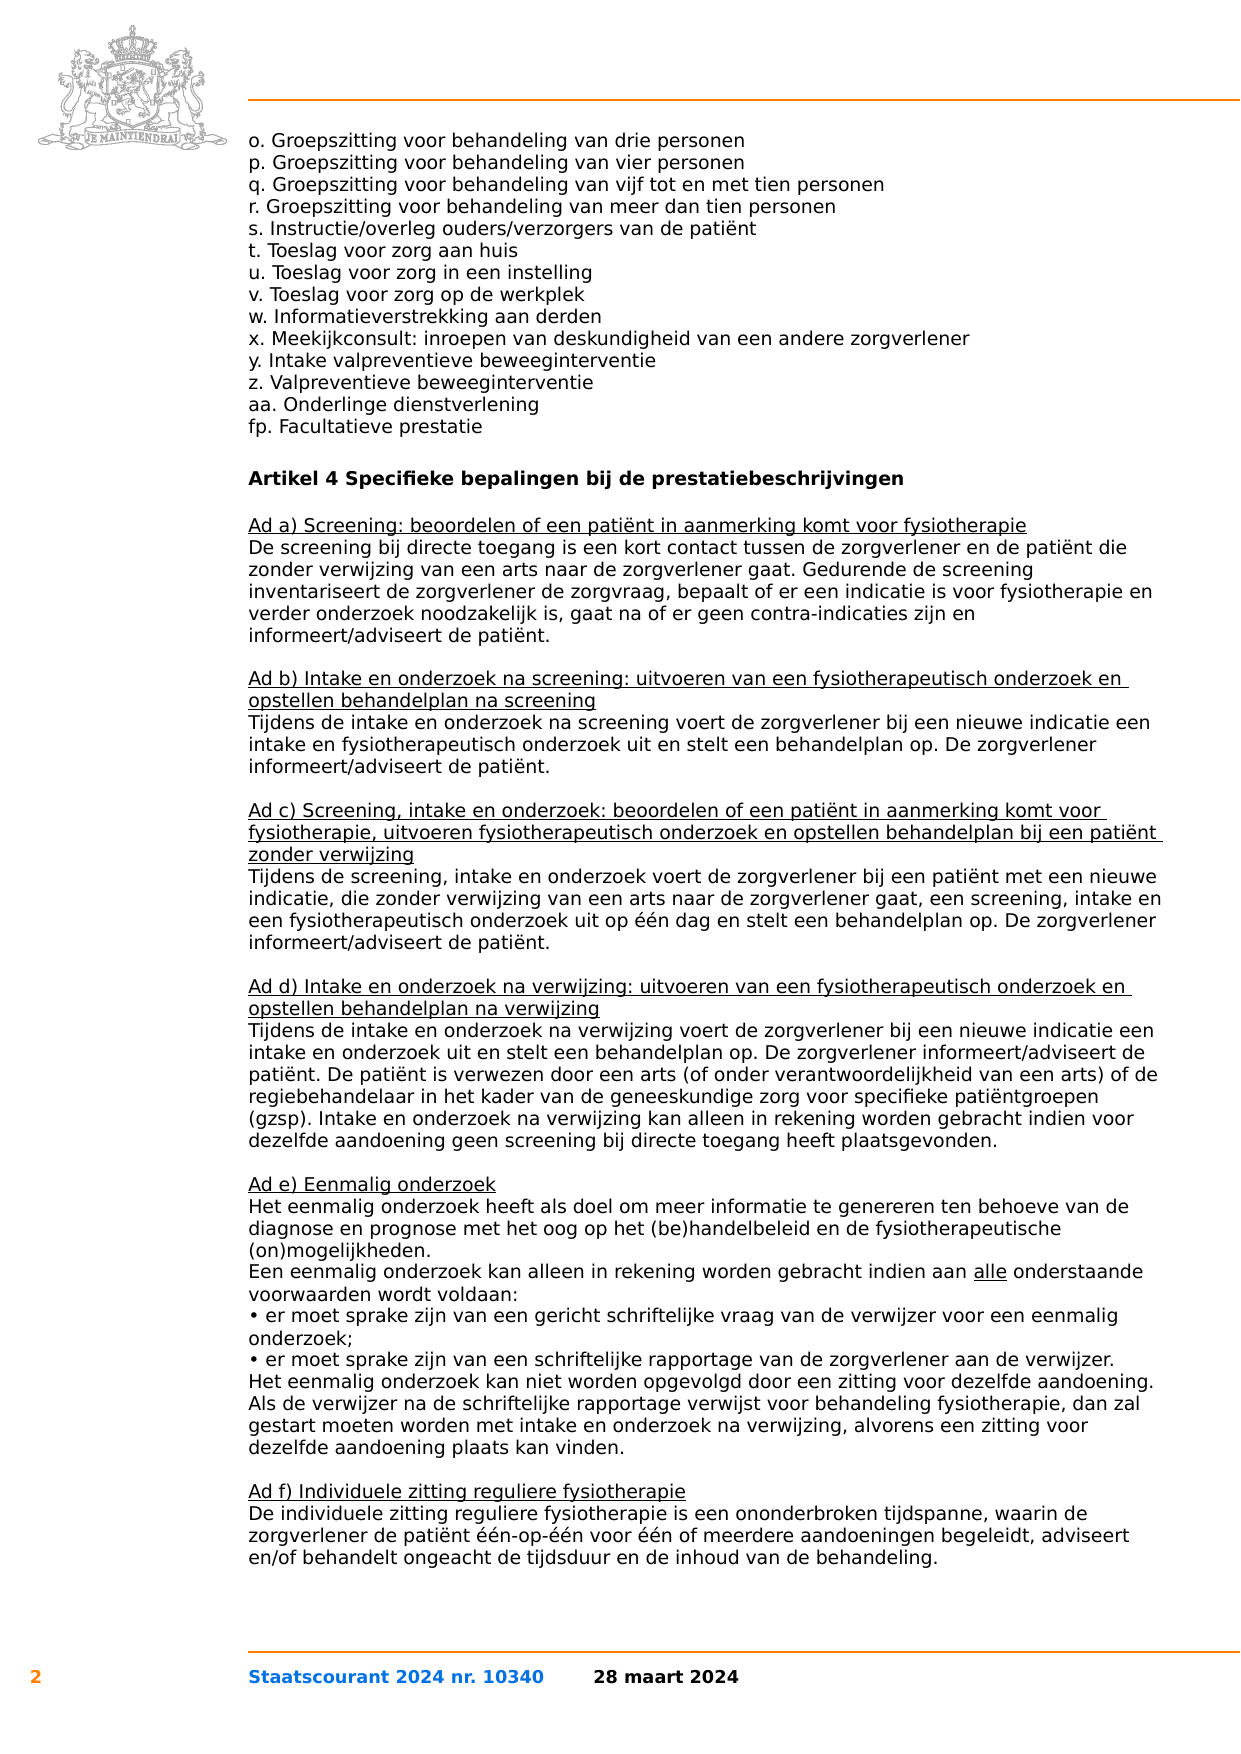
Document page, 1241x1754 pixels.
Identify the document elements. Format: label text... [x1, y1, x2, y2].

subtitle Ad f) Individuele zitting reguliere fysiotherapie [248, 1481, 1163, 1503]
text o. Groepszitting voor behandeling van drie personen [248, 130, 1163, 152]
text w. Informatieverstrekking aan derden [248, 306, 1163, 328]
text Tijdens de intake en onderzoek na screening voert de zorgverlener bij een nieuwe indicatie een intake en fysiotherapeutisch onderzoek uit en stelt een behandelplan op. De zorgverlener informeert/adviseert de patiënt. [248, 712, 1163, 778]
text fp. Facultatieve prestatie [248, 416, 1163, 438]
text Tijdens de screening, intake en onderzoek voert de zorgverlener bij een patiënt met een nieuwe indicatie, die zonder verwijzing van een arts naar de zorgverlener gaat, een screening, intake en een fysiotherapeutisch onderzoek uit op één dag en stelt een behandelplan op. De zorgverlener informeert/adviseert de patiënt. [248, 866, 1163, 954]
text u. Toeslag voor zorg in een instelling [248, 262, 1163, 284]
text z. Valpreventieve beweeginterventie [248, 372, 1163, 394]
picture [38, 25, 227, 150]
text • er moet sprake zijn van een schriftelijke rapportage van de zorgverlener aan de verwijzer. [248, 1349, 1163, 1371]
text s. Instructie/overleg ouders/verzorgers van de patiënt [248, 218, 1163, 240]
text De individuele zitting reguliere fysiotherapie is een ononderbroken tijdspanne, waarin de zorgverlener de patiënt één-op-één voor één of meerdere aandoeningen begeleidt, adviseert en/of behandelt ongeacht de tijdsduur en de inhoud van de behandeling. [248, 1503, 1163, 1569]
text y. Intake valpreventieve beweeginterventie [248, 350, 1163, 372]
subtitle Ad e) Eenmalig onderzoek [248, 1173, 1163, 1196]
subtitle zonder verwijzing [248, 842, 1163, 866]
text x. Meekijkconsult: inroepen van deskundigheid van een andere zorgverlener [248, 328, 1163, 350]
text Een eenmalig onderzoek kan alleen in rekening worden gebracht indien aan alle onderstaande voorwaarden wordt voldaan: [248, 1261, 1163, 1305]
text v. Toeslag voor zorg op de werkplek [248, 284, 1163, 306]
text • er moet sprake zijn van een gericht schriftelijke vraag van de verwijzer voor een eenmalig onderzoek; [248, 1305, 1163, 1349]
text Tijdens de intake en onderzoek na verwijzing voert de zorgverlener bij een nieuwe indicatie een intake en onderzoek uit en stelt een behandelplan op. De zorgverlener informeert/adviseert de patiënt. De patiënt is verwezen door een arts (of onder verantwoordelijkheid van een arts) of de regiebehandelaar in het kader van de geneeskundige zorg voor specifieke patiëntgroepen (gzsp). Intake en onderzoek na verwijzing kan alleen in rekening worden gebracht indien voor dezelfde aandoening geen screening bij directe toegang heeft plaatsgevonden. [248, 1020, 1163, 1152]
text t. Toeslag voor zorg aan huis [248, 240, 1163, 262]
subtitle Ad b) Intake en onderzoek na screening: uitvoeren van een fysiotherapeutisch onderzoek en opstellen behandelplan na screening [248, 668, 1163, 712]
text aa. Onderlinge dienstverlening [248, 394, 1163, 416]
text p. Groepszitting voor behandeling van vier personen [248, 152, 1163, 174]
subtitle Ad c) Screening, intake en onderzoek: beoordelen of een patiënt in aanmerking komt voor fysiotherapie, uitvoeren fysiotherapeutisch onderzoek en opstellen behandelplan bij een patiënt [248, 800, 1163, 841]
subtitle Ad a) Screening: beoordelen of een patiënt in aanmerking komt voor fysiotherapie [248, 514, 1163, 537]
subtitle Artikel 4 Specifieke bepalingen bij de prestatiebeschrijvingen [248, 468, 1163, 489]
text q. Groepszitting voor behandeling van vijf tot en met tien personen [248, 174, 1163, 196]
text De screening bij directe toegang is een kort contact tussen de zorgverlener en de patiënt die zonder verwijzing van een arts naar de zorgverlener gaat. Gedurende de screening inventariseert de zorgverlener de zorgvraag, bepaalt of er een indicatie is voor fysiotherapie en verder onderzoek noodzakelijk is, gaat na of er geen contra-indicaties zijn en informeert/adviseert de patiënt. [248, 537, 1163, 646]
text Het eenmalig onderzoek kan niet worden opgevolgd door een zitting voor dezelfde aandoening. Als de verwijzer na de schriftelijke rapportage verwijst voor behandeling fysiotherapie, dan zal gestart moeten worden met intake en onderzoek na verwijzing, alvorens een zitting voor dezelfde aandoening plaats kan vinden. [248, 1371, 1163, 1459]
text Het eenmalig onderzoek heeft als doel om meer informatie te genereren ten behoeve van de diagnose en prognose met het oog op het (be)handelbeleid en de fysiotherapeutische (on)mogelijkheden. [248, 1196, 1163, 1261]
subtitle Ad d) Intake en onderzoek na verwijzing: uitvoeren van een fysiotherapeutisch onderzoek en opstellen behandelplan na verwijzing [248, 976, 1163, 1020]
text r. Groepszitting voor behandeling van meer dan tien personen [248, 196, 1163, 218]
